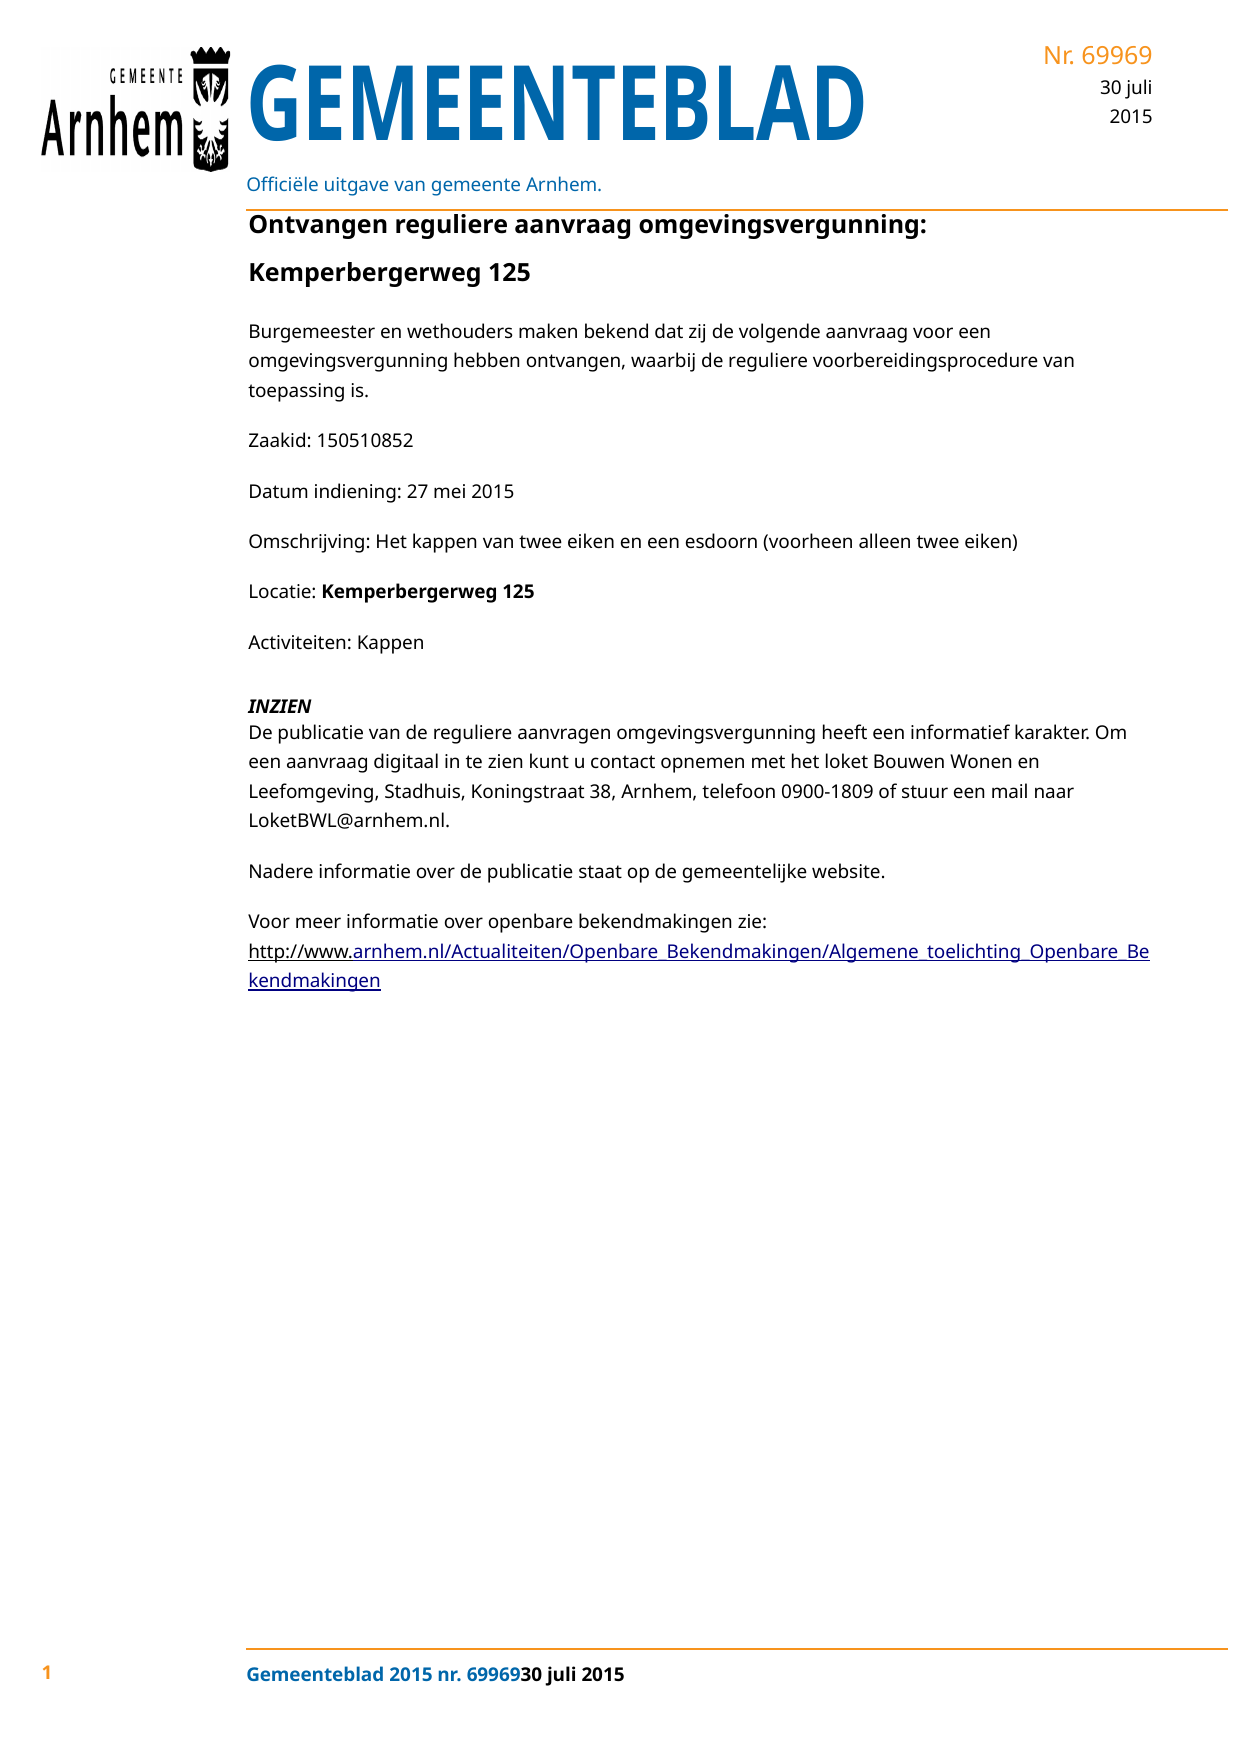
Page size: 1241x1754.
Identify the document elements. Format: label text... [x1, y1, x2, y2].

text Ontvangen reguliere aanvraag omgevingsvergunning: Kemperbergerweg 125 [248, 211, 1152, 288]
text Zaakid: 150510852 [248, 427, 1152, 453]
text De publicatie van de reguliere aanvragen omgevingsvergunning heeft een informatief karakter. Om een aanvraag digitaal in te zien kunt u contact opnemen met het loket Bouwen Wonen en Leefomgeving, Stadhuis, Koningstraat 38, Arnhem, telefoon 0900-1809 of stuur een mail naar LoketBWL@arnhem.nl. [248, 719, 1152, 833]
text Omschrijving: Het kappen van twee eiken en een esdoorn (voorheen alleen twee eiken) [248, 528, 1152, 554]
text INZIEN [248, 693, 1152, 719]
text Activiteiten: Kappen [248, 629, 1152, 655]
text Nadere informatie over de publicatie staat op de gemeentelijke website. [248, 858, 1152, 884]
picture [41, 47, 231, 172]
text Burgemeester en wethouders maken bekend dat zij de volgende aanvraag voor een omgevingsvergunning hebben ontvangen, waarbij de reguliere voorbereidingsprocedure van toepassing is. [248, 318, 1152, 403]
text Locatie: Kemperbergerweg 125 [248, 579, 1152, 604]
text Voor meer informatie over openbare bekendmakingen zie: http://www.arnhem.nl/Actualiteiten/Openbare_Bekendmakingen/Algemene_toelichting_Openbare_Bekendmakingen [248, 908, 1152, 993]
text Datum indiening: 27 mei 2015 [248, 478, 1152, 504]
